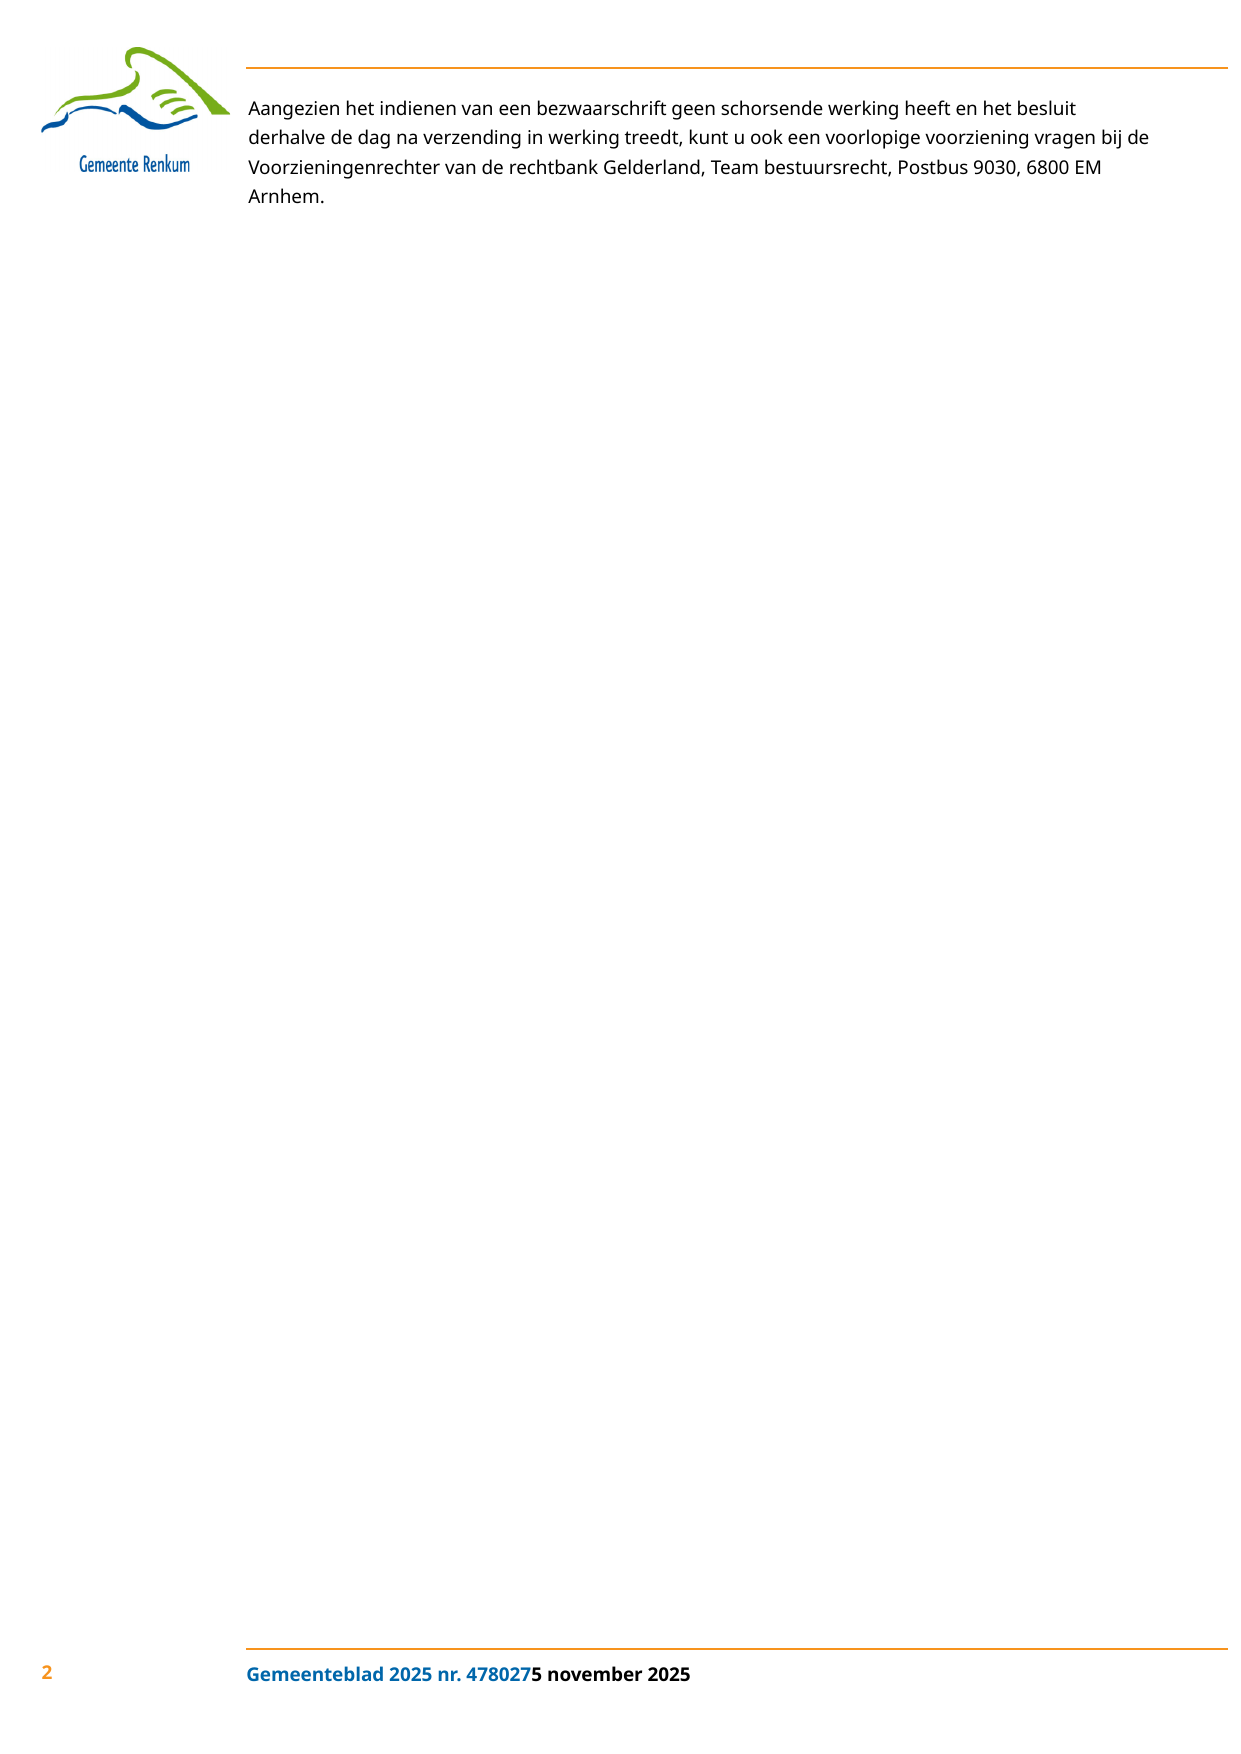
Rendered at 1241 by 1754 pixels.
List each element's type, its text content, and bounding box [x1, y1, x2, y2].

picture [41, 47, 231, 172]
text Aangezien het indienen van een bezwaarschrift geen schorsende werking heeft en het besluit derhalve de dag na verzending in werking treedt, kunt u ook een voorlopige voorziening vragen bij de Voorzieningenrechter van de rechtbank Gelderland, Team bestuursrecht, Postbus 9030, 6800 EM Arnhem. [248, 95, 1152, 209]
